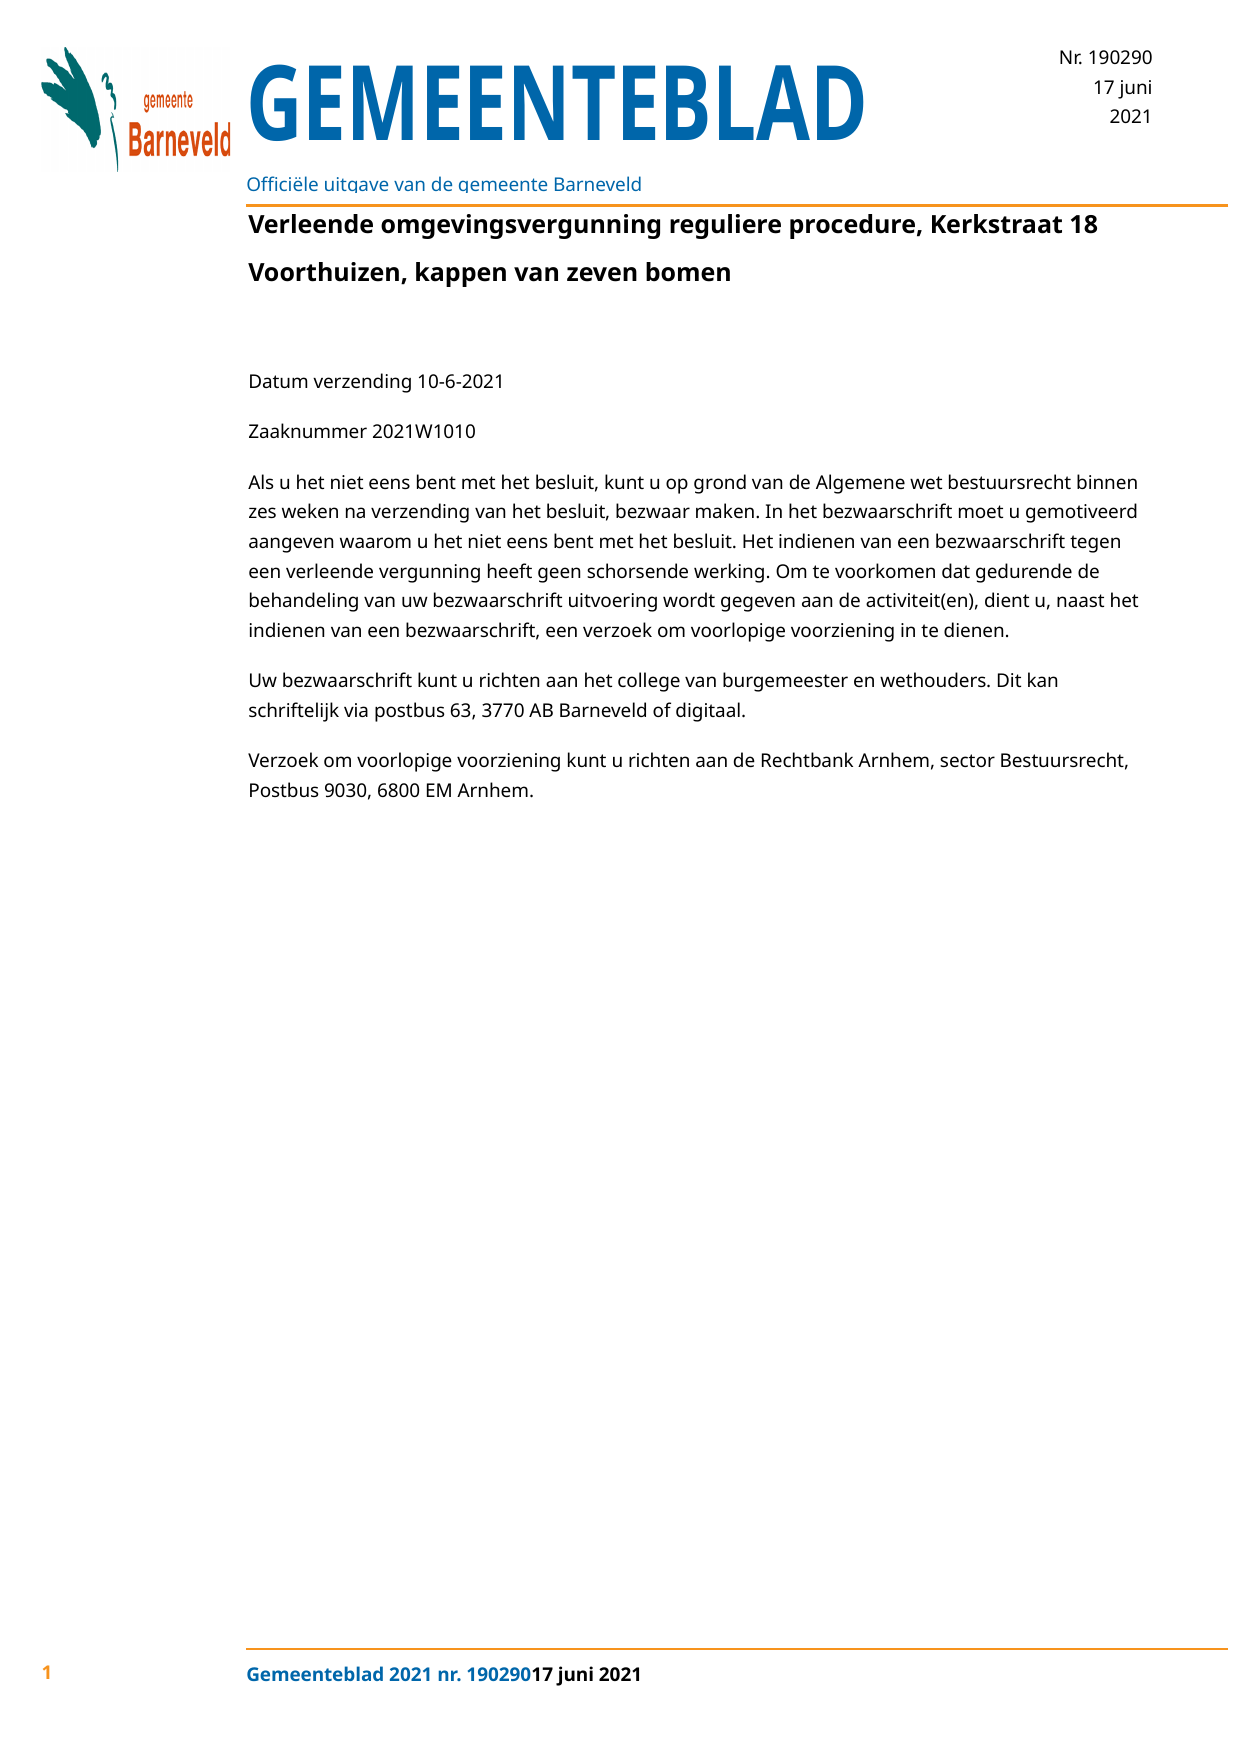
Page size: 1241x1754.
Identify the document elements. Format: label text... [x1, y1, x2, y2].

text Uw bezwaarschrift kunt u richten aan het college van burgemeester en wethouders. Dit kan schriftelijk via postbus 63, 3770 AB Barneveld of digitaal. [248, 667, 1152, 723]
text Als u het niet eens bent met het besluit, kunt u op grond van de Algemene wet bestuursrecht binnen zes weken na verzending van het besluit, bezwaar maken. In het bezwaarschrift moet u gemotiveerd aangeven waarom u het niet eens bent met het besluit. Het indienen van een bezwaarschrift tegen een verleende vergunning heeft geen schorsende werking. Om te voorkomen dat gedurende de behandeling van uw bezwaarschrift uitvoering wordt gegeven aan de activiteit(en), dient u, naast het indienen van een bezwaarschrift, een verzoek om voorlopige voorziening in te dienen. [248, 469, 1152, 643]
text Datum verzending 10-6-2021 [248, 368, 1152, 394]
text Verleende omgevingsvergunning reguliere procedure, Kerkstraat 18 Voorthuizen, kappen van zeven bomen [248, 207, 1152, 288]
text Verzoek om voorlopige voorziening kunt u richten aan de Rechtbank Arnhem, sector Bestuursrecht, Postbus 9030, 6800 EM Arnhem. [248, 747, 1152, 803]
picture [41, 47, 231, 172]
text Zaaknummer 2021W1010 [248, 419, 1152, 444]
